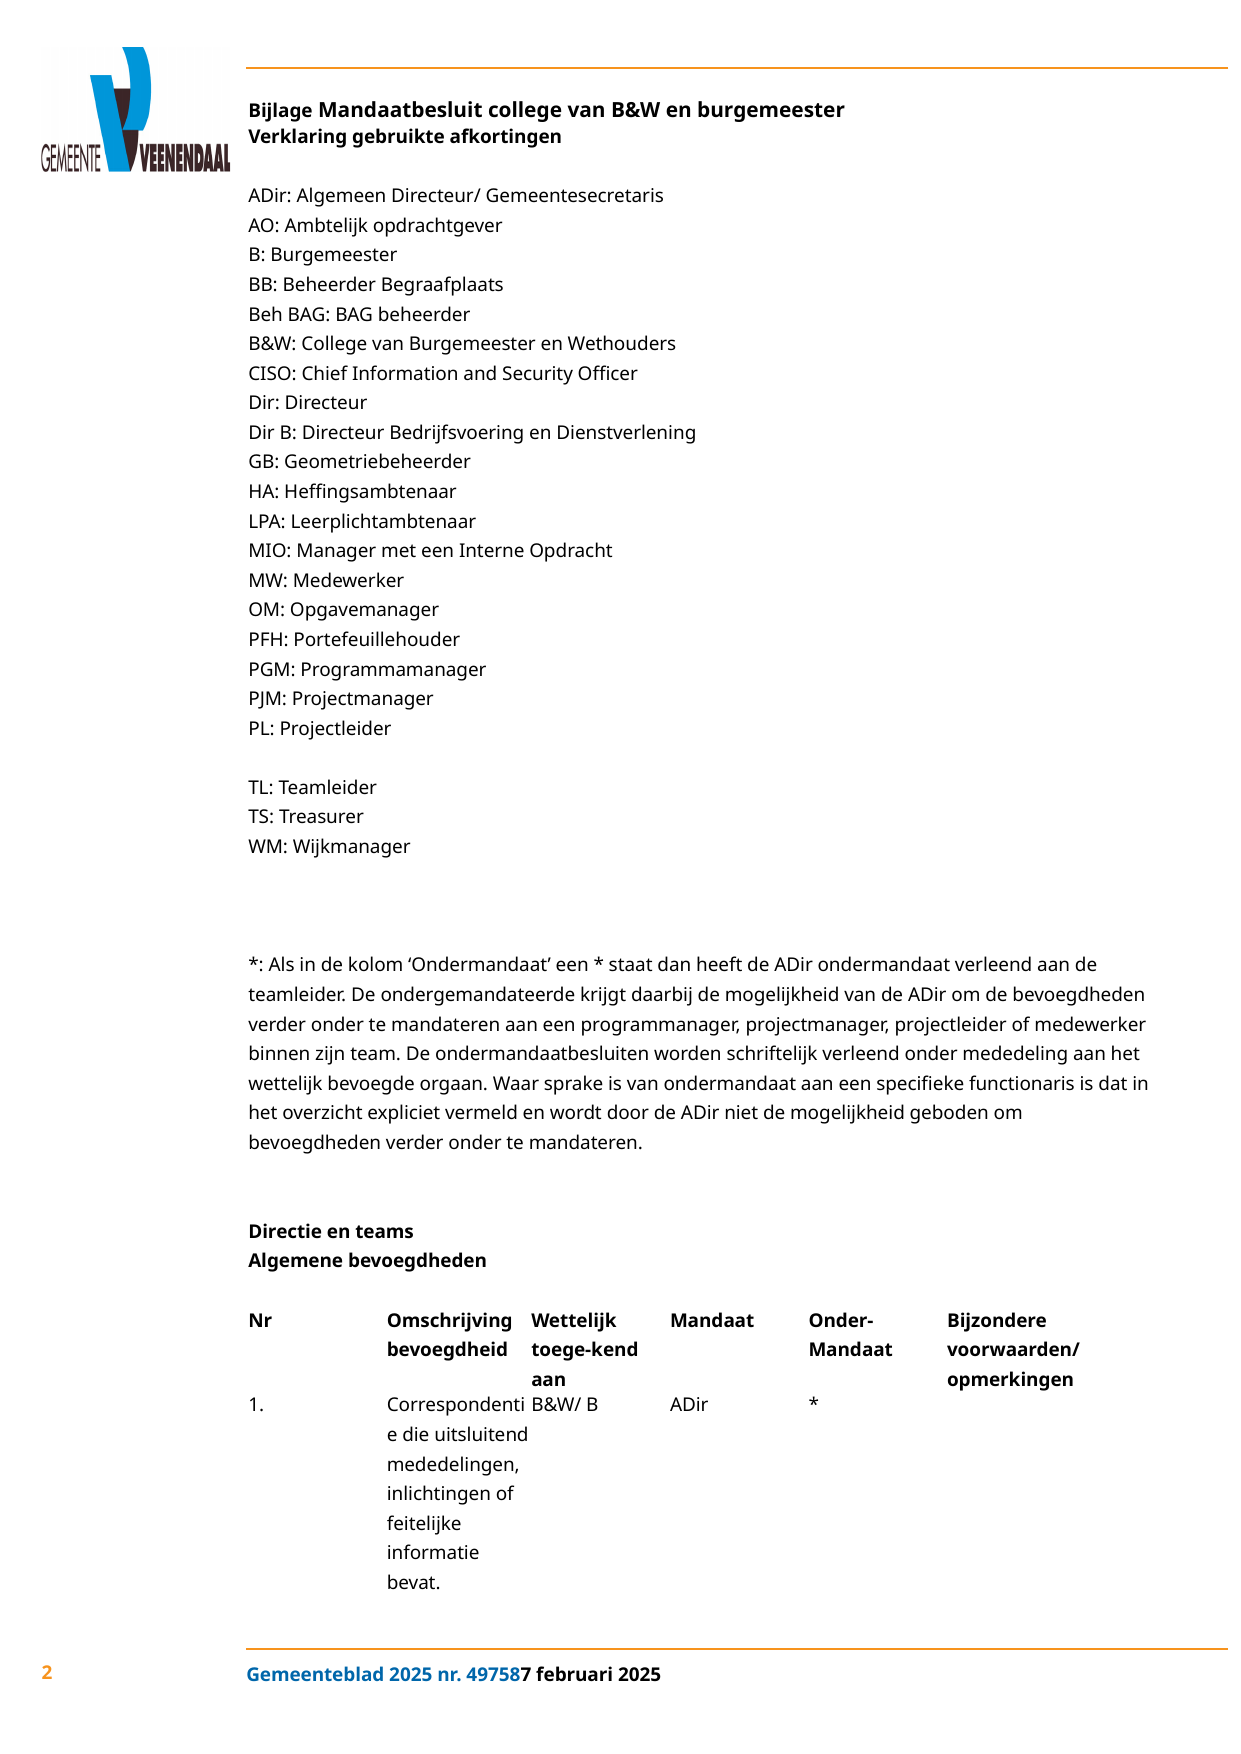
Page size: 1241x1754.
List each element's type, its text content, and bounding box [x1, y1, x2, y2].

table_cell * [808, 1392, 947, 1595]
table_cell [248, 1392, 387, 1595]
text B: Burgemeester [248, 242, 1152, 267]
text CISO: Chief Information and Security Officer [248, 360, 1152, 386]
table_cell Correspondentie die uitsluitend mededelingen, inlichtingen of feitelijke informatie bevat. [387, 1392, 531, 1595]
text OM: Opgavemanager [248, 597, 1152, 622]
picture [123, 47, 231, 172]
text B&W: College van Burgemeester en Wethouders [248, 330, 1152, 356]
text *: Als in de kolom ‘Ondermandaat’ een * staat dan heeft de ADir ondermandaat verleend aan de teamleider. De ondergemandateerde krijgt daarbij de mogelijkheid van de ADir om de bevoegdheden verder onder te mandateren aan een programmanager, projectmanager, projectleider of medewerker binnen zijn team. De ondermandaatbesluiten worden schriftelijk verleend onder mededeling aan het wettelijk bevoegde orgaan. Waar sprake is van ondermandaat aan een specifieke functionaris is dat in het overzicht expliciet vermeld en wordt door de ADir niet de mogelijkheid geboden om bevoegdheden verder onder te mandateren. [248, 952, 1152, 1155]
table_header Nr [248, 1307, 387, 1392]
text GB: Geometriebeheerder [248, 449, 1152, 474]
text ADir: Algemeen Directeur/ Gemeentesecretaris [248, 182, 1152, 208]
text TS: Treasurer [248, 804, 1152, 829]
text WM: Wijkmanager [248, 833, 1152, 859]
table_header Omschrijving bevoegdheid [387, 1307, 531, 1392]
text MW: Medewerker [248, 567, 1152, 593]
text TL: Teamleider [248, 774, 1152, 800]
text Dir: Directeur [248, 389, 1152, 415]
text LPA: Leerplichtambtenaar [248, 508, 1152, 534]
text Dir B: Directeur Bedrijfsvoering en Dienstverlening [248, 419, 1152, 445]
table_header Bijzondere voorwaarden/ opmerkingen [947, 1307, 1152, 1392]
text AO: Ambtelijk opdrachtgever [248, 212, 1152, 238]
text Directie en teams [248, 1218, 1152, 1244]
text Verklaring gebruikte afkortingen [248, 123, 1152, 149]
text PFH: Portefeuillehouder [248, 626, 1152, 652]
table_cell [947, 1392, 1152, 1595]
text HA: Heffingsambtenaar [248, 478, 1152, 504]
table_header Mandaat [670, 1307, 808, 1392]
table_cell ADir [670, 1392, 808, 1595]
text Beh BAG: BAG beheerder [248, 301, 1152, 327]
text PL: Projectleider [248, 715, 1152, 741]
table_header Wettelijk toege-kend aan [531, 1307, 670, 1392]
picture [41, 47, 130, 172]
table_header Onder- Mandaat [808, 1307, 947, 1392]
table_cell B&W/ B [531, 1392, 670, 1595]
text MIO: Manager met een Interne Opdracht [248, 537, 1152, 563]
text Bijlage Mandaatbesluit college van B&W en burgemeester [248, 95, 1152, 123]
text BB: Beheerder Begraafplaats [248, 271, 1152, 297]
text PJM: Projectmanager [248, 685, 1152, 711]
text Algemene bevoegdheden [248, 1247, 1152, 1273]
text PGM: Programmamanager [248, 656, 1152, 682]
